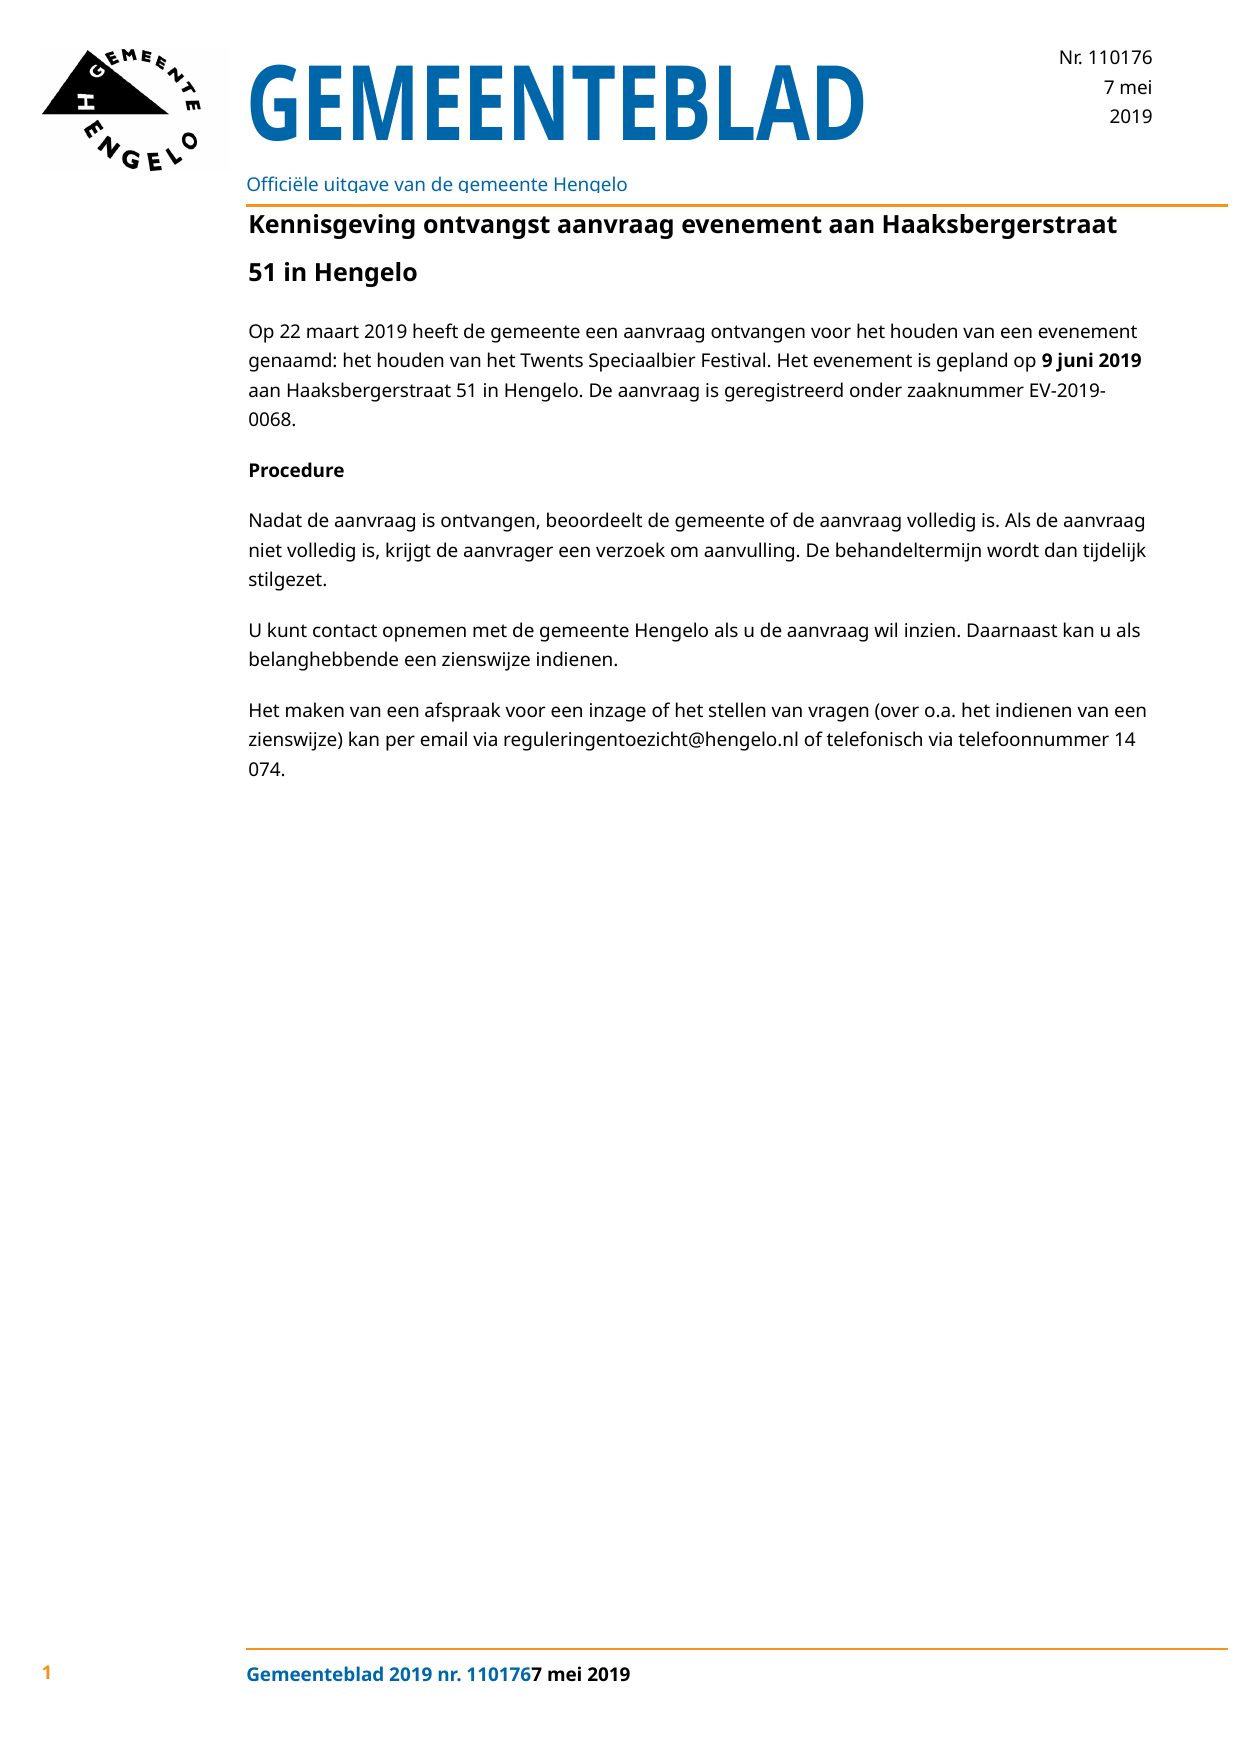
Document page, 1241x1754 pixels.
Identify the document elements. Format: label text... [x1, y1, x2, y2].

text Op 22 maart 2019 heeft de gemeente een aanvraag ontvangen voor het houden van een evenement genaamd: het houden van het Twents Speciaalbier Festival. Het evenement is gepland op 9 juni 2019 aan Haaksbergerstraat 51 in Hengelo. De aanvraag is geregistreerd onder zaaknummer EV-2019-0068. [248, 318, 1152, 432]
picture [41, 47, 231, 172]
text Nadat de aanvraag is ontvangen, beoordeelt de gemeente of de aanvraag volledig is. Als de aanvraag niet volledig is, krijgt de aanvrager een verzoek om aanvulling. De behandeltermijn wordt dan tijdelijk stilgezet. [248, 507, 1152, 592]
text Het maken van een afspraak voor een inzage of het stellen van vragen (over o.a. het indienen van een zienswijze) kan per email via reguleringentoezicht@hengelo.nl of telefonisch via telefoonnummer 14 074. [248, 697, 1152, 782]
text Procedure [248, 457, 1152, 483]
text Kennisgeving ontvangst aanvraag evenement aan Haaksbergerstraat 51 in Hengelo [248, 207, 1152, 288]
text U kunt contact opnemen met de gemeente Hengelo als u de aanvraag wil inzien. Daarnaast kan u als belanghebbende een zienswijze indienen. [248, 617, 1152, 672]
